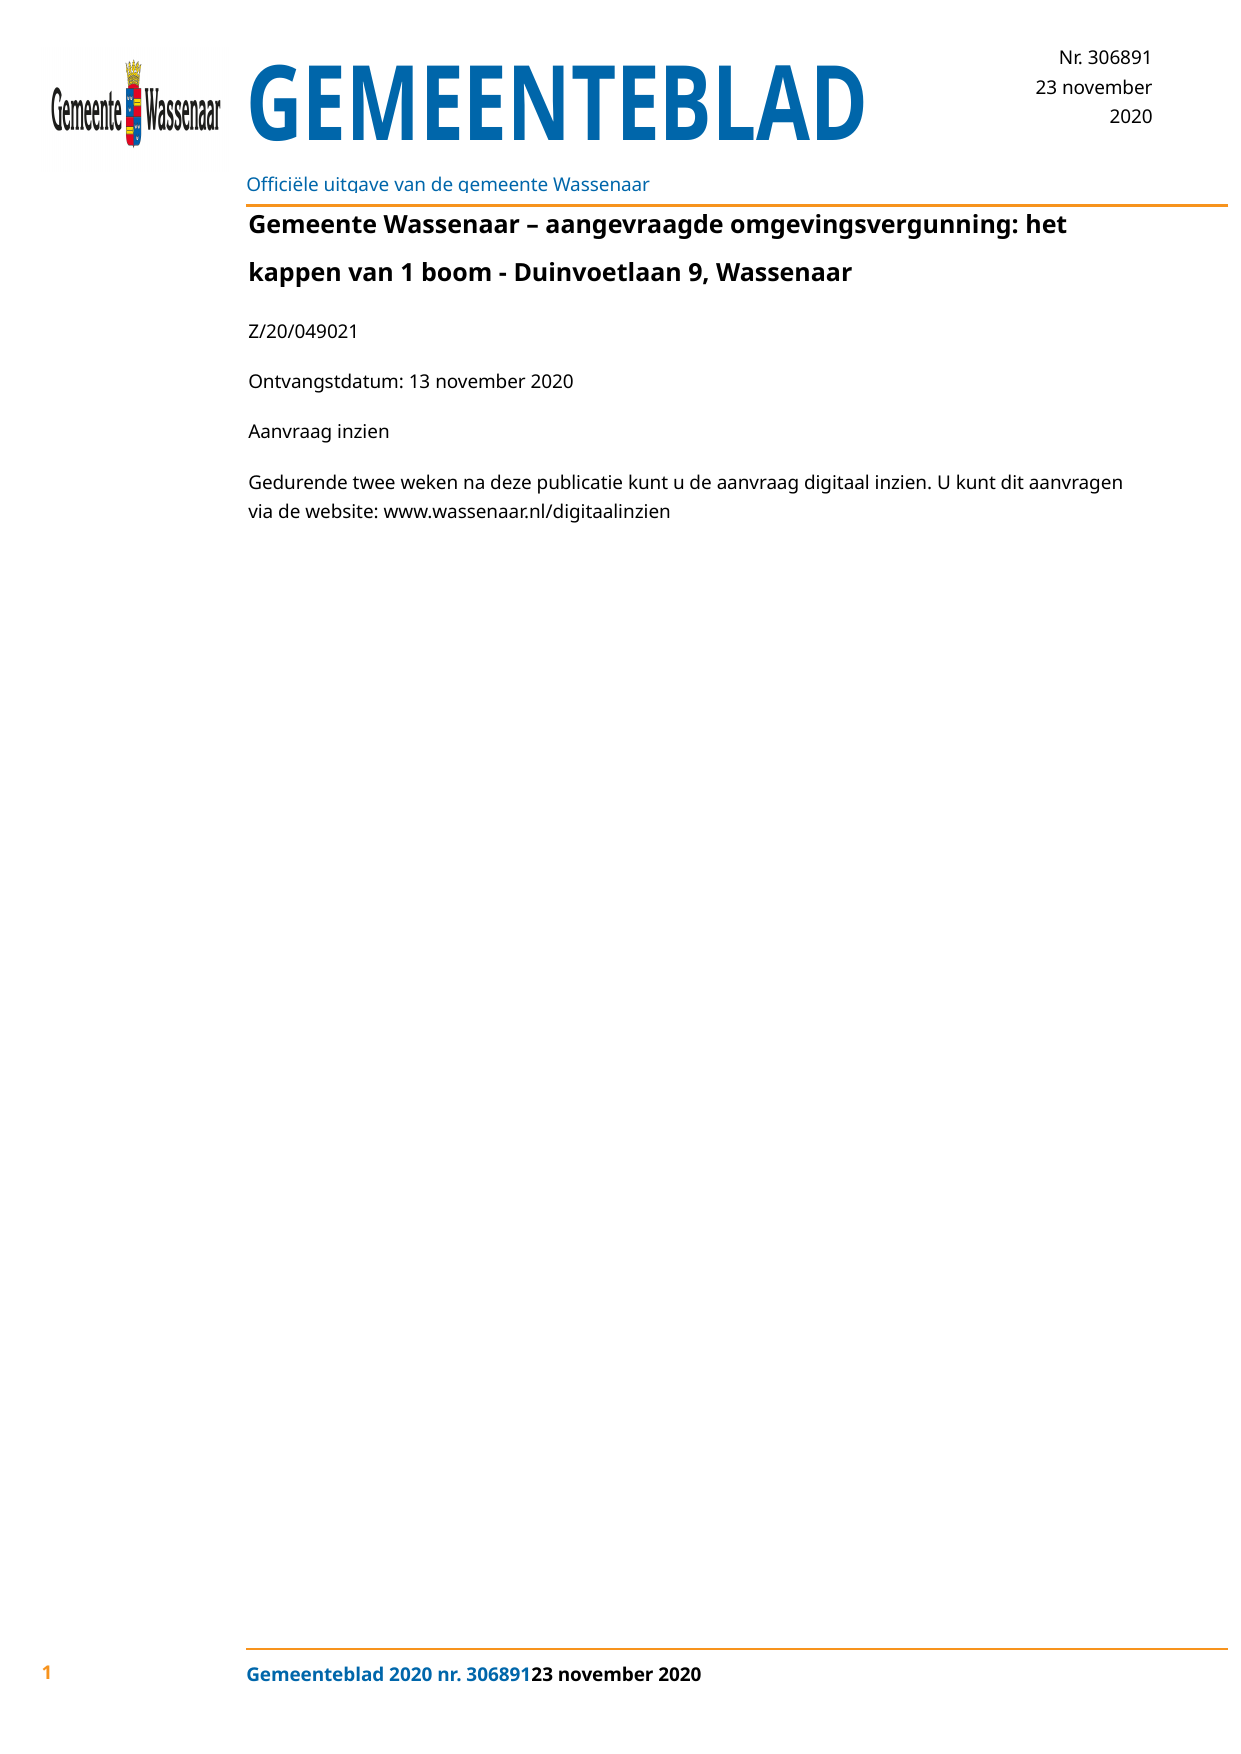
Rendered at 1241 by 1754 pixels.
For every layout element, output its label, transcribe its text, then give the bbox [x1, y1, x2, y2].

text Ontvangstdatum: 13 november 2020 [248, 368, 1152, 394]
text Gedurende twee weken na deze publicatie kunt u de aanvraag digitaal inzien. U kunt dit aanvragen via de website: www.wassenaar.nl/digitaalinzien [248, 469, 1152, 524]
text Aanvraag inzien [248, 419, 1152, 444]
text Z/20/049021 [248, 318, 1152, 344]
text Gemeente Wassenaar – aangevraagde omgevingsvergunning: het kappen van 1 boom - Duinvoetlaan 9, Wassenaar [248, 207, 1152, 288]
picture [41, 47, 231, 172]
